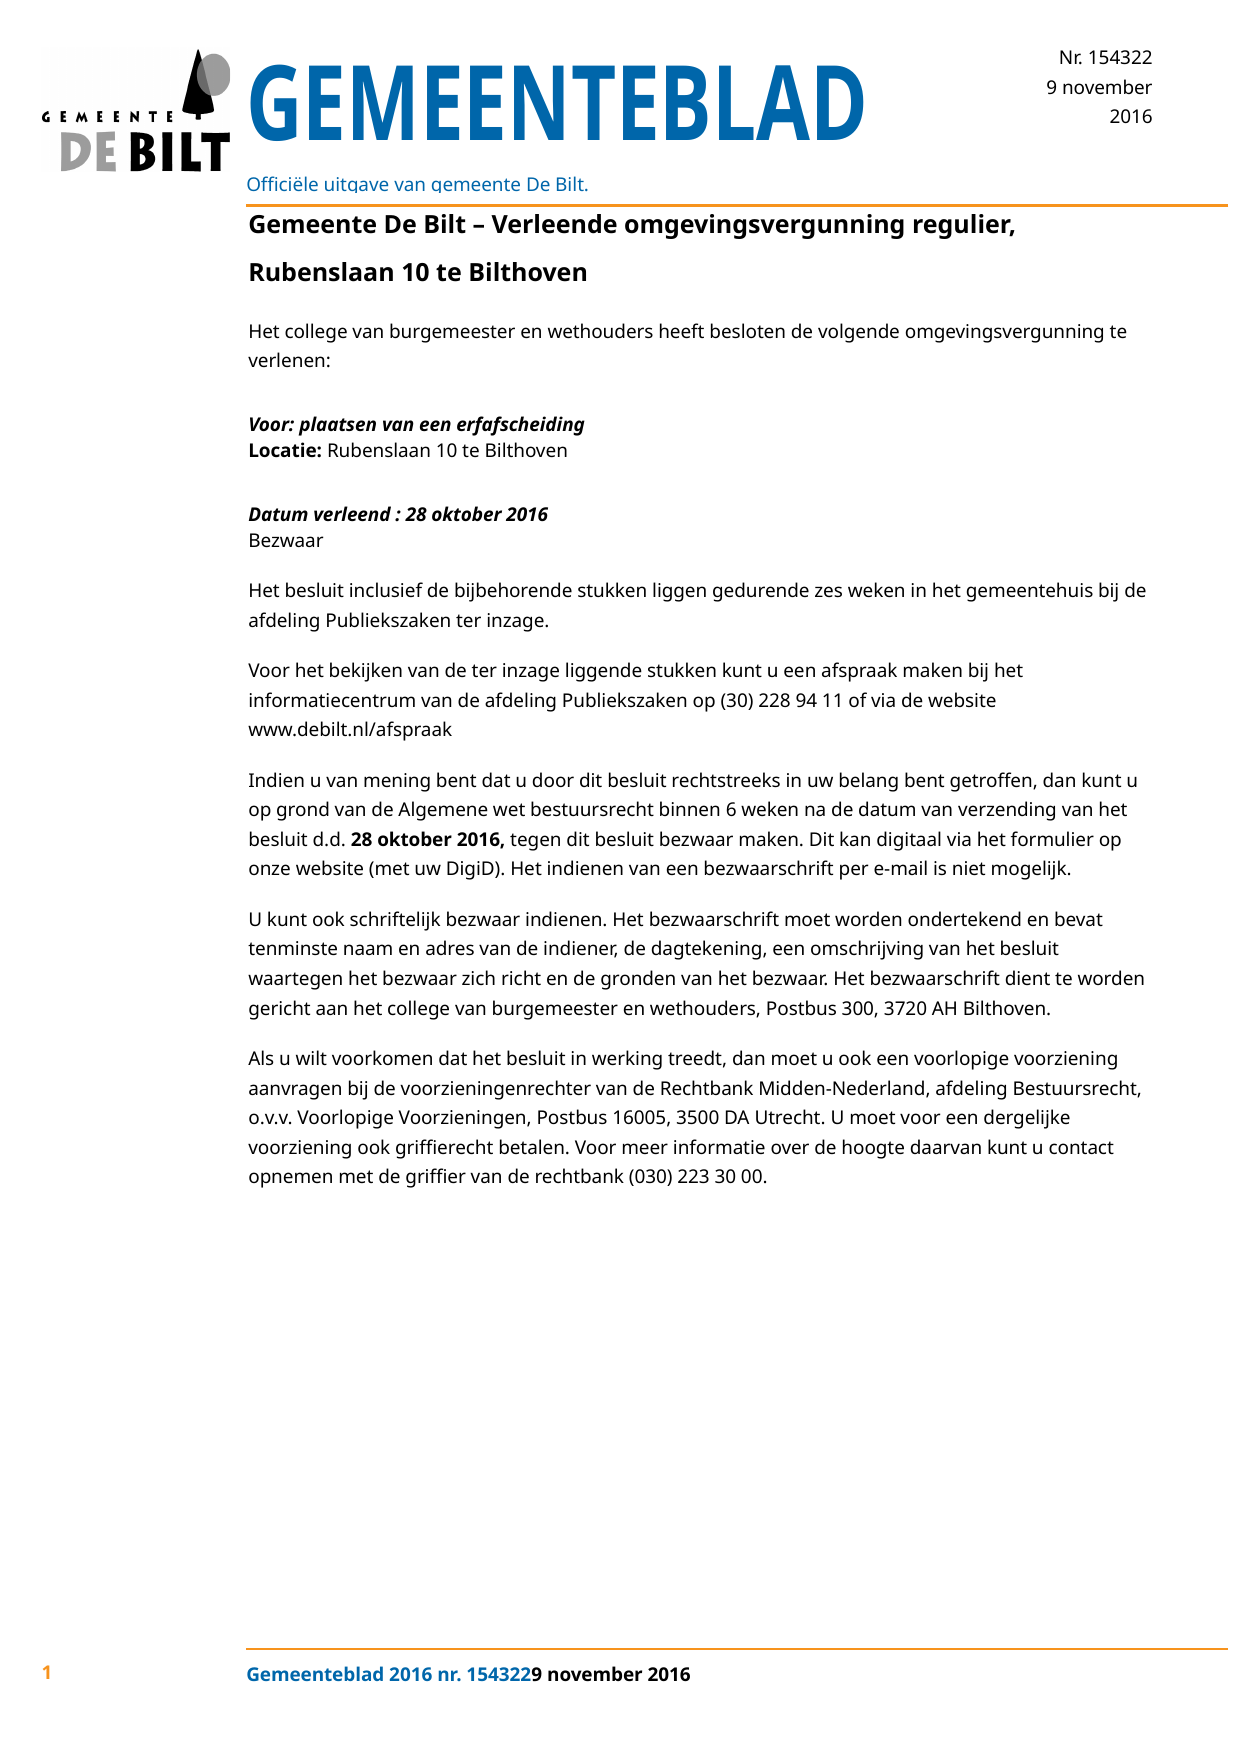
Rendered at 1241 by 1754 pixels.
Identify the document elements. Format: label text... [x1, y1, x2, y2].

text Voor het bekijken van de ter inzage liggende stukken kunt u een afspraak maken bij het informatiecentrum van de afdeling Publiekszaken op (30) 228 94 11 of via de website www.debilt.nl/afspraak [248, 657, 1152, 742]
text Het college van burgemeester en wethouders heeft besloten de volgende omgevingsvergunning te verlenen: [248, 318, 1152, 373]
text Indien u van mening bent dat u door dit besluit rechtstreeks in uw belang bent getroffen, dan kunt u op grond van de Algemene wet bestuursrecht binnen 6 weken na de datum van verzending van het besluit d.d. 28 oktober 2016, tegen dit besluit bezwaar maken. Dit kan digitaal via het formulier op onze website (met uw DigiD). Het indienen van een bezwaarschrift per e-mail is niet mogelijk. [248, 767, 1152, 881]
text Gemeente De Bilt – Verleende omgevingsvergunning regulier, Rubenslaan 10 te Bilthoven [248, 207, 1152, 288]
text Bezwaar [248, 527, 1152, 553]
text Als u wilt voorkomen dat het besluit in werking treedt, dan moet u ook een voorlopige voorziening aanvragen bij de voorzieningenrechter van de Rechtbank Midden-Nederland, afdeling Bestuursrecht, o.v.v. Voorlopige Voorzieningen, Postbus 16005, 3500 DA Utrecht. U moet voor een dergelijke voorziening ook griffierecht betalen. Voor meer informatie over de hoogte daarvan kunt u contact opnemen met de griffier van de rechtbank (030) 223 30 00. [248, 1045, 1152, 1189]
text Locatie: Rubenslaan 10 te Bilthoven [248, 437, 1152, 463]
picture [41, 47, 231, 172]
text U kunt ook schriftelijk bezwaar indienen. Het bezwaarschrift moet worden ondertekend en bevat tenminste naam en adres van de indiener, de dagtekening, een omschrijving van het besluit waartegen het bezwaar zich richt en de gronden van het bezwaar. Het bezwaarschrift dient te worden gericht aan het college van burgemeester en wethouders, Postbus 300, 3720 AH Bilthoven. [248, 906, 1152, 1021]
text Het besluit inclusief de bijbehorende stukken liggen gedurende zes weken in het gemeentehuis bij de afdeling Publiekszaken ter inzage. [248, 577, 1152, 633]
text Voor: plaatsen van een erfafscheiding [248, 411, 1152, 437]
text Datum verleend : 28 oktober 2016 [248, 501, 1152, 527]
